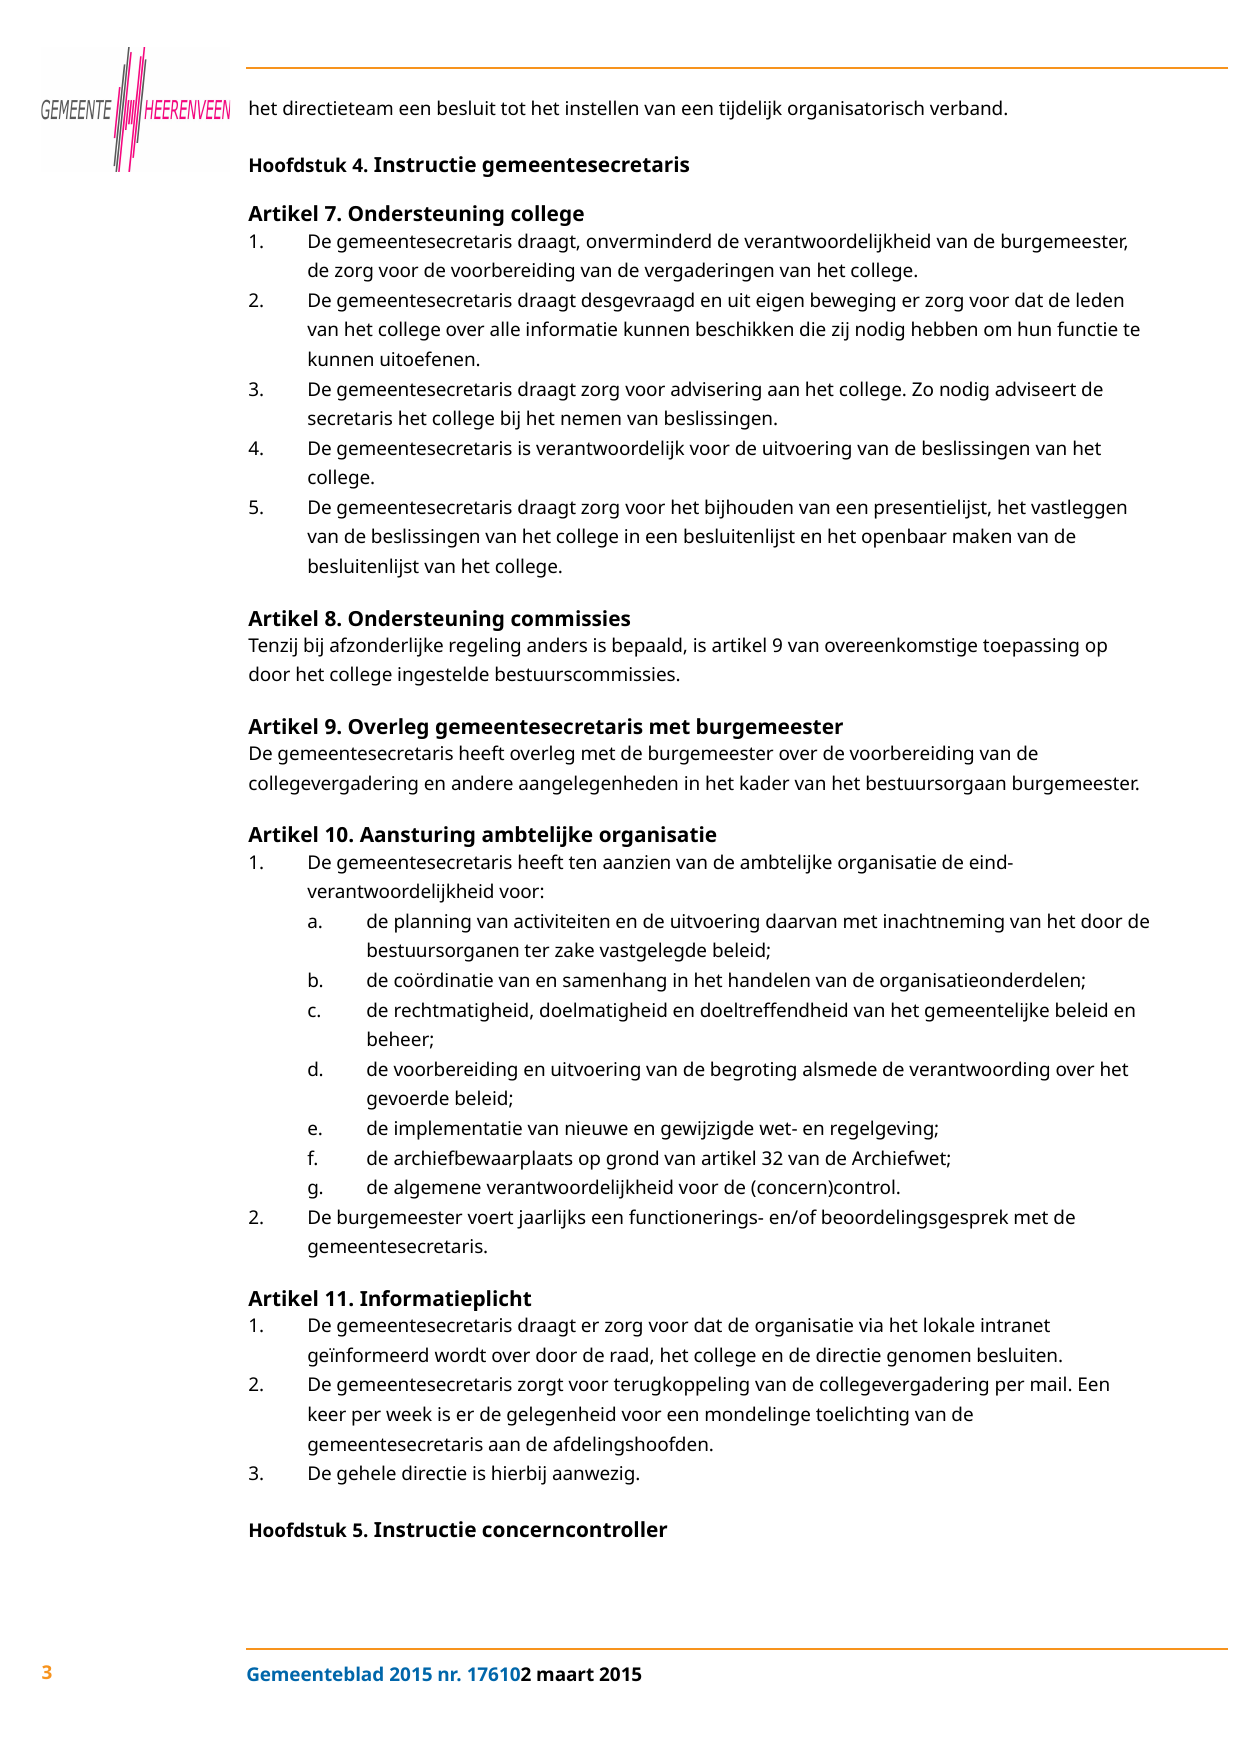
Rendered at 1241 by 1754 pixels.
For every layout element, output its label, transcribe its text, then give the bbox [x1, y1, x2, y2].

list de algemene verantwoordelijkheid voor de (concern)control. [307, 1174, 1152, 1200]
picture [41, 47, 231, 172]
list de voorbereiding en uitvoering van de begroting alsmede de verantwoording over het gevoerde beleid; [307, 1056, 1152, 1111]
list De gemeentesecretaris draagt desgevraagd en uit eigen beweging er zorg voor dat de leden van het college over alle informatie kunnen beschikken die zij nodig hebben om hun functie te kunnen uitoefenen. [248, 287, 1152, 372]
list De gemeentesecretaris draagt, onverminderd de verantwoordelijkheid van de burgemeester, de zorg voor de voorbereiding van de vergaderingen van het college. [248, 228, 1152, 283]
list De gemeentesecretaris zorgt voor terugkoppeling van de collegevergadering per mail. Een keer per week is er de gelegenheid voor een mondelinge toelichting van de gemeentesecretaris aan de afdelingshoofden. [248, 1372, 1152, 1456]
list De gemeentesecretaris is verantwoordelijk voor de uitvoering van de beslissingen van het college. [248, 435, 1152, 490]
text Hoofdstuk 5. Instructie concerncontroller [248, 1516, 1152, 1544]
text Hoofdstuk 4. Instructie gemeentesecretaris [248, 150, 1152, 178]
text het directieteam een besluit tot het instellen van een tijdelijk organisatorisch verband. [248, 95, 1152, 121]
list de rechtmatigheid, doelmatigheid en doeltreffendheid van het gemeentelijke beleid en beheer; [307, 997, 1152, 1052]
text Artikel 10. Aansturing ambtelijke organisatie [248, 821, 1152, 849]
text Artikel 11. Informatieplicht [248, 1284, 1152, 1312]
list De gemeentesecretaris heeft ten aanzien van de ambtelijke organisatie de eind-verantwoordelijkheid voor: [248, 849, 1152, 904]
list de coördinatie van en samenhang in het handelen van de organisatieonderdelen; [307, 967, 1152, 993]
list De gehele directie is hierbij aanwezig. [248, 1460, 1152, 1486]
text Artikel 8. Ondersteuning commissies [248, 604, 1152, 632]
list De gemeentesecretaris draagt er zorg voor dat de organisatie via het lokale intranet geïnformeerd wordt over door de raad, het college en de directie genomen besluiten. [248, 1312, 1152, 1368]
text Tenzij bij afzonderlijke regeling anders is bepaald, is artikel 9 van overeenkomstige toepassing op door het college ingestelde bestuurscommissies. [248, 632, 1152, 687]
list de implementatie van nieuwe en gewijzigde wet- en regelgeving; [307, 1115, 1152, 1141]
list de archiefbewaarplaats op grond van artikel 32 van de Archiefwet; [307, 1145, 1152, 1171]
text Artikel 7. Ondersteuning college [248, 199, 1152, 228]
text Artikel 9. Overleg gemeentesecretaris met burgemeester [248, 712, 1152, 741]
list de planning van activiteiten en de uitvoering daarvan met inachtneming van het door de bestuursorganen ter zake vastgelegde beleid; [307, 908, 1152, 963]
list De burgemeester voert jaarlijks een functionerings- en/of beoordelingsgesprek met de gemeentesecretaris. [248, 1204, 1152, 1259]
list De gemeentesecretaris draagt zorg voor advisering aan het college. Zo nodig adviseert de secretaris het college bij het nemen van beslissingen. [248, 376, 1152, 431]
text De gemeentesecretaris heeft overleg met de burgemeester over de voorbereiding van de collegevergadering en andere aangelegenheden in het kader van het bestuursorgaan burgemeester. [248, 741, 1152, 796]
list De gemeentesecretaris draagt zorg voor het bijhouden van een presentielijst, het vastleggen van de beslissingen van het college in een besluitenlijst en het openbaar maken van de besluitenlijst van het college. [248, 494, 1152, 579]
